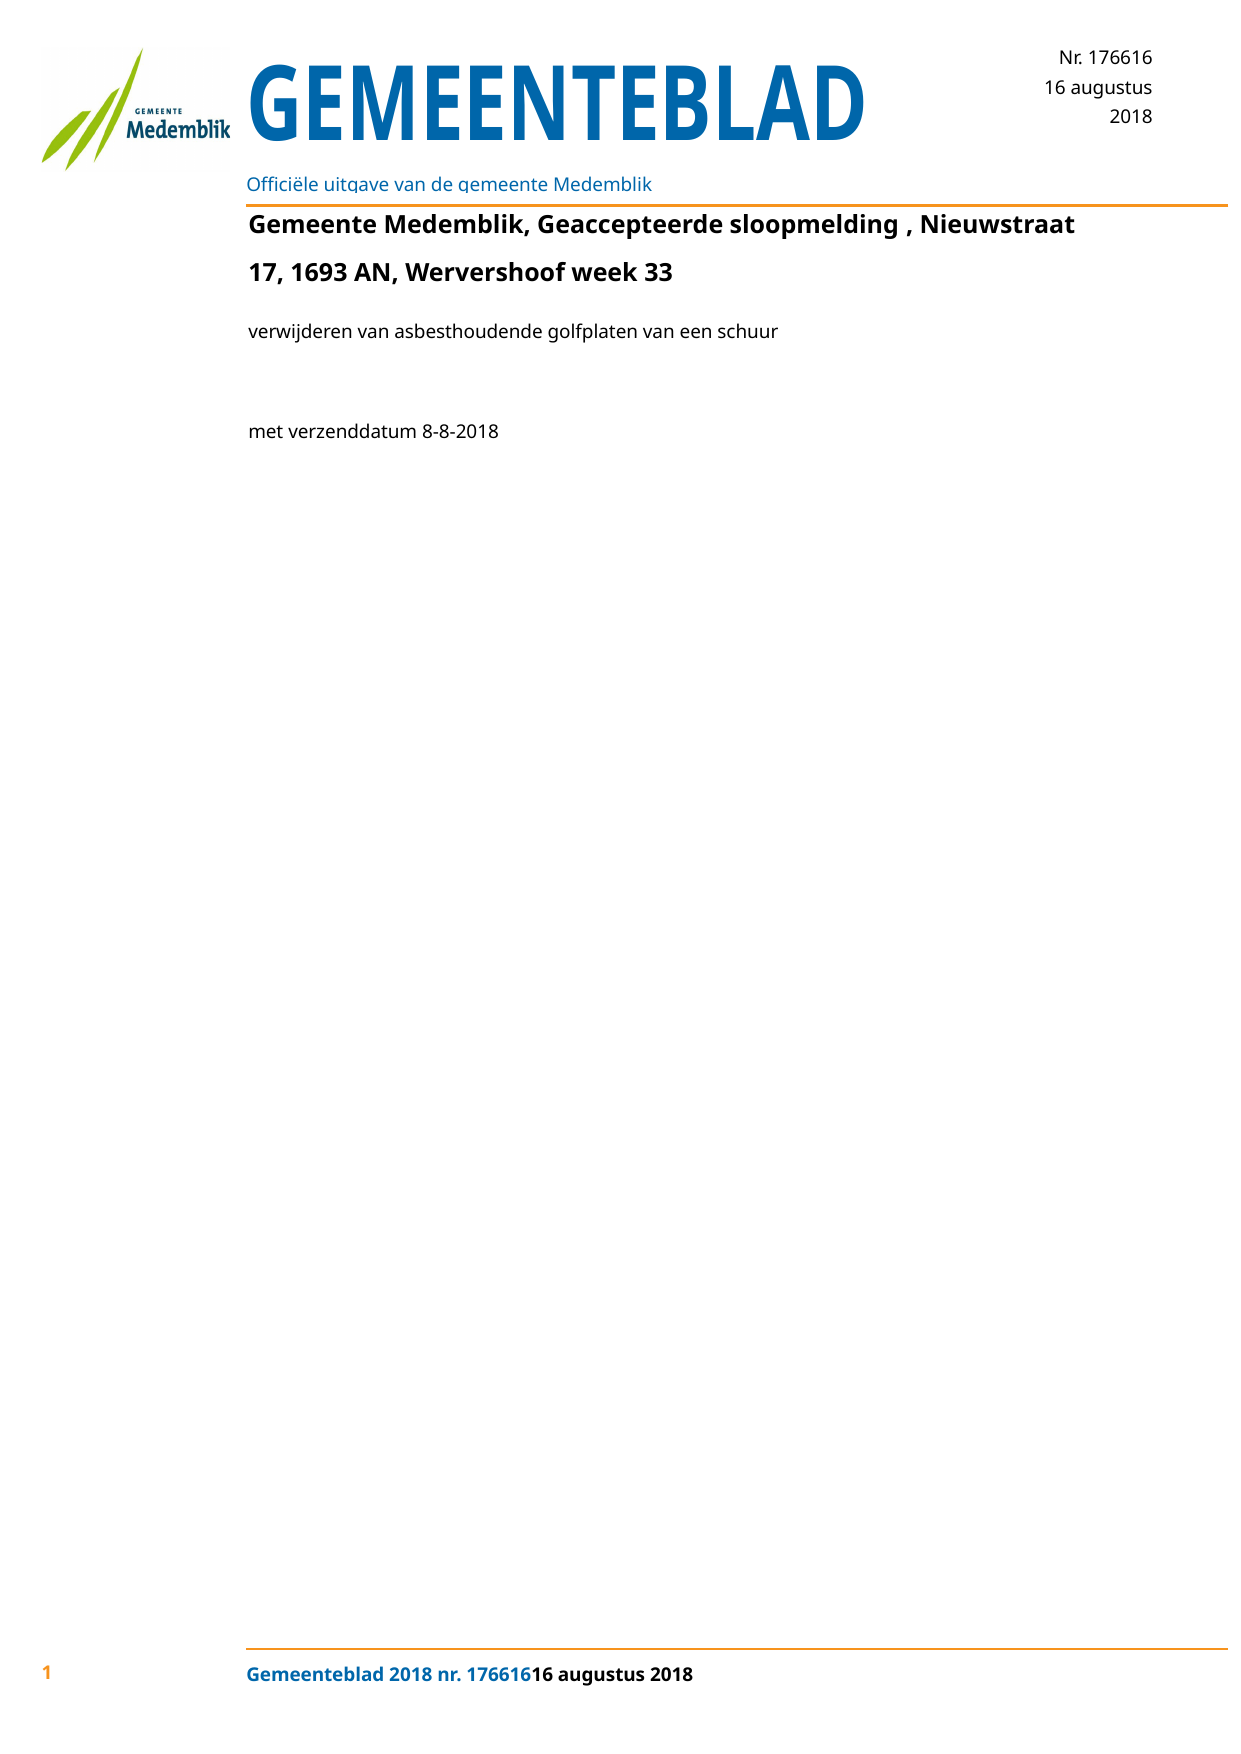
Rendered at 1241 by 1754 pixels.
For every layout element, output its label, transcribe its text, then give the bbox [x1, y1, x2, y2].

text Gemeente Medemblik, Geaccepteerde sloopmelding , Nieuwstraat 17, 1693 AN, Wervershoof week 33 [248, 207, 1152, 288]
text met verzenddatum 8-8-2018 [248, 419, 1152, 444]
text verwijderen van asbesthoudende golfplaten van een schuur [248, 318, 1152, 344]
picture [41, 47, 231, 172]
